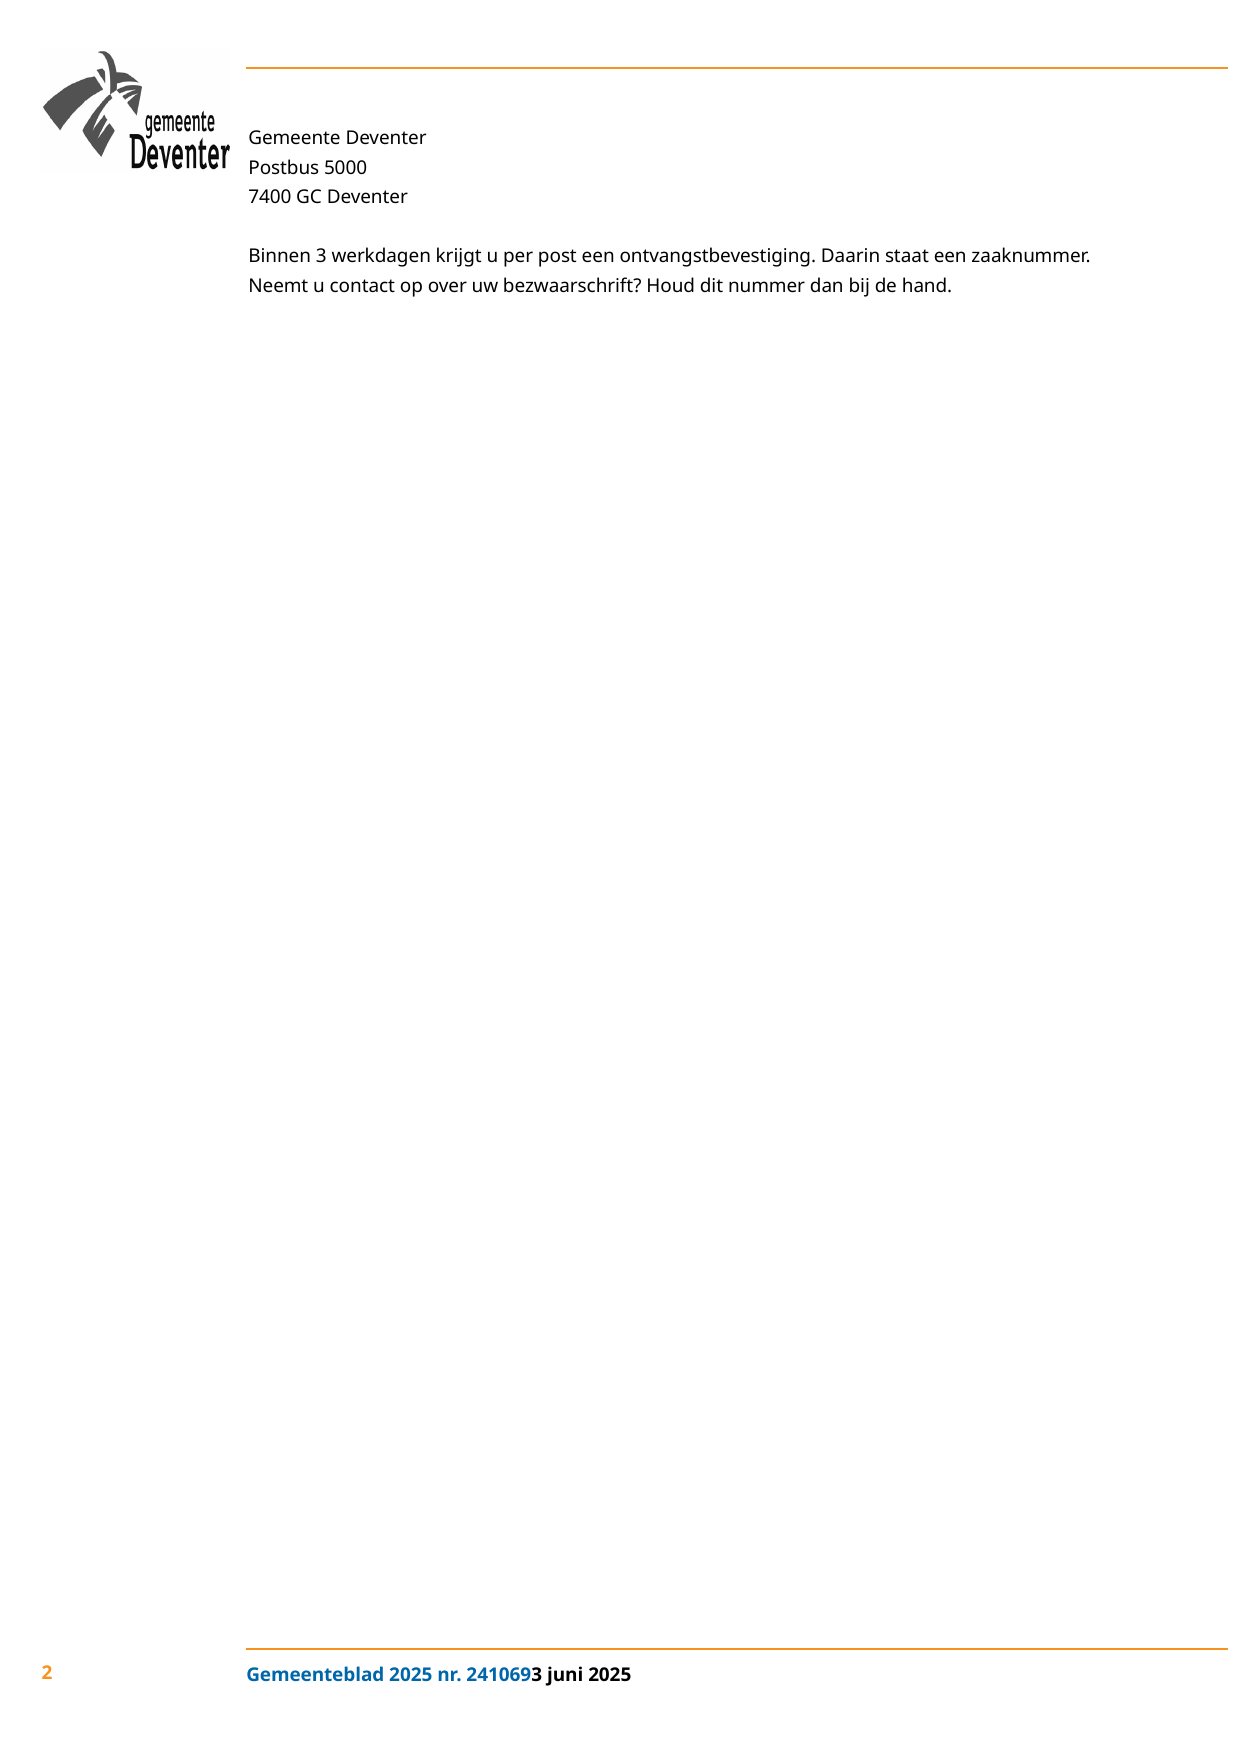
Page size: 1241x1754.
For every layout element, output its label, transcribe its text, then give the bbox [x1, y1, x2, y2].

text Gemeente Deventer [248, 124, 1152, 150]
text Postbus 5000 [248, 154, 1152, 180]
text Binnen 3 werkdagen krijgt u per post een ontvangstbevestiging. Daarin staat een zaaknummer. Neemt u contact op over uw bezwaarschrift? Houd dit nummer dan bij de hand. [248, 243, 1152, 298]
picture [41, 47, 231, 172]
text 7400 GC Deventer [248, 183, 1152, 209]
